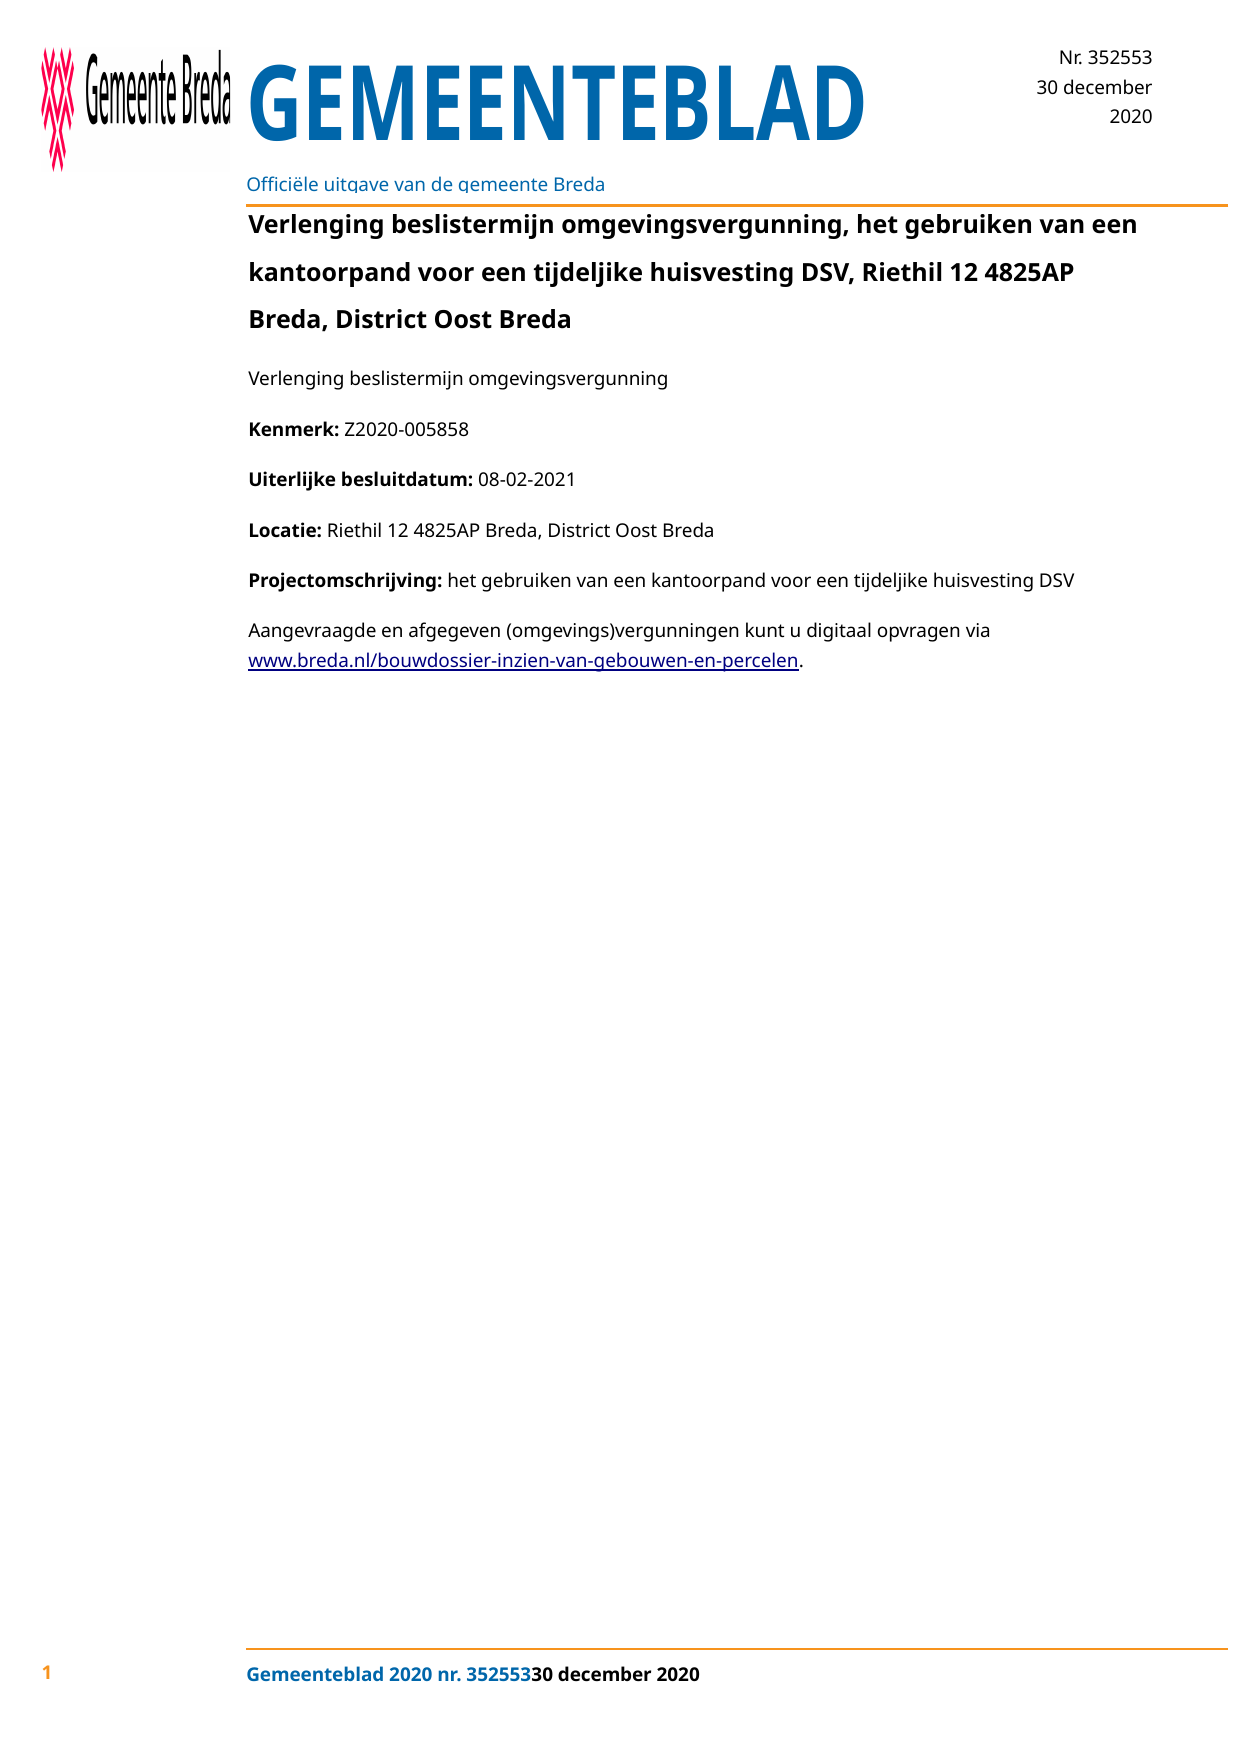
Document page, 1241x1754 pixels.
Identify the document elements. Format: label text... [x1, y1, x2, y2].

text Verlenging beslistermijn omgevingsvergunning, het gebruiken van een kantoorpand voor een tijdeljike huisvesting DSV, Riethil 12 4825AP Breda, District Oost Breda [248, 207, 1152, 336]
text Verlenging beslistermijn omgevingsvergunning [248, 366, 1152, 391]
picture [41, 47, 231, 172]
text Projectomschrijving: het gebruiken van een kantoorpand voor een tijdeljike huisvesting DSV [248, 567, 1152, 593]
text Aangevraagde en afgegeven (omgevings)vergunningen kunt u digitaal opvragen via www.breda.nl/bouwdossier-inzien-van-gebouwen-en-percelen. [248, 618, 1152, 673]
text Kenmerk: Z2020-005858 [248, 416, 1152, 442]
text Uiterlijke besluitdatum: 08-02-2021 [248, 466, 1152, 492]
text Locatie: Riethil 12 4825AP Breda, District Oost Breda [248, 517, 1152, 542]
